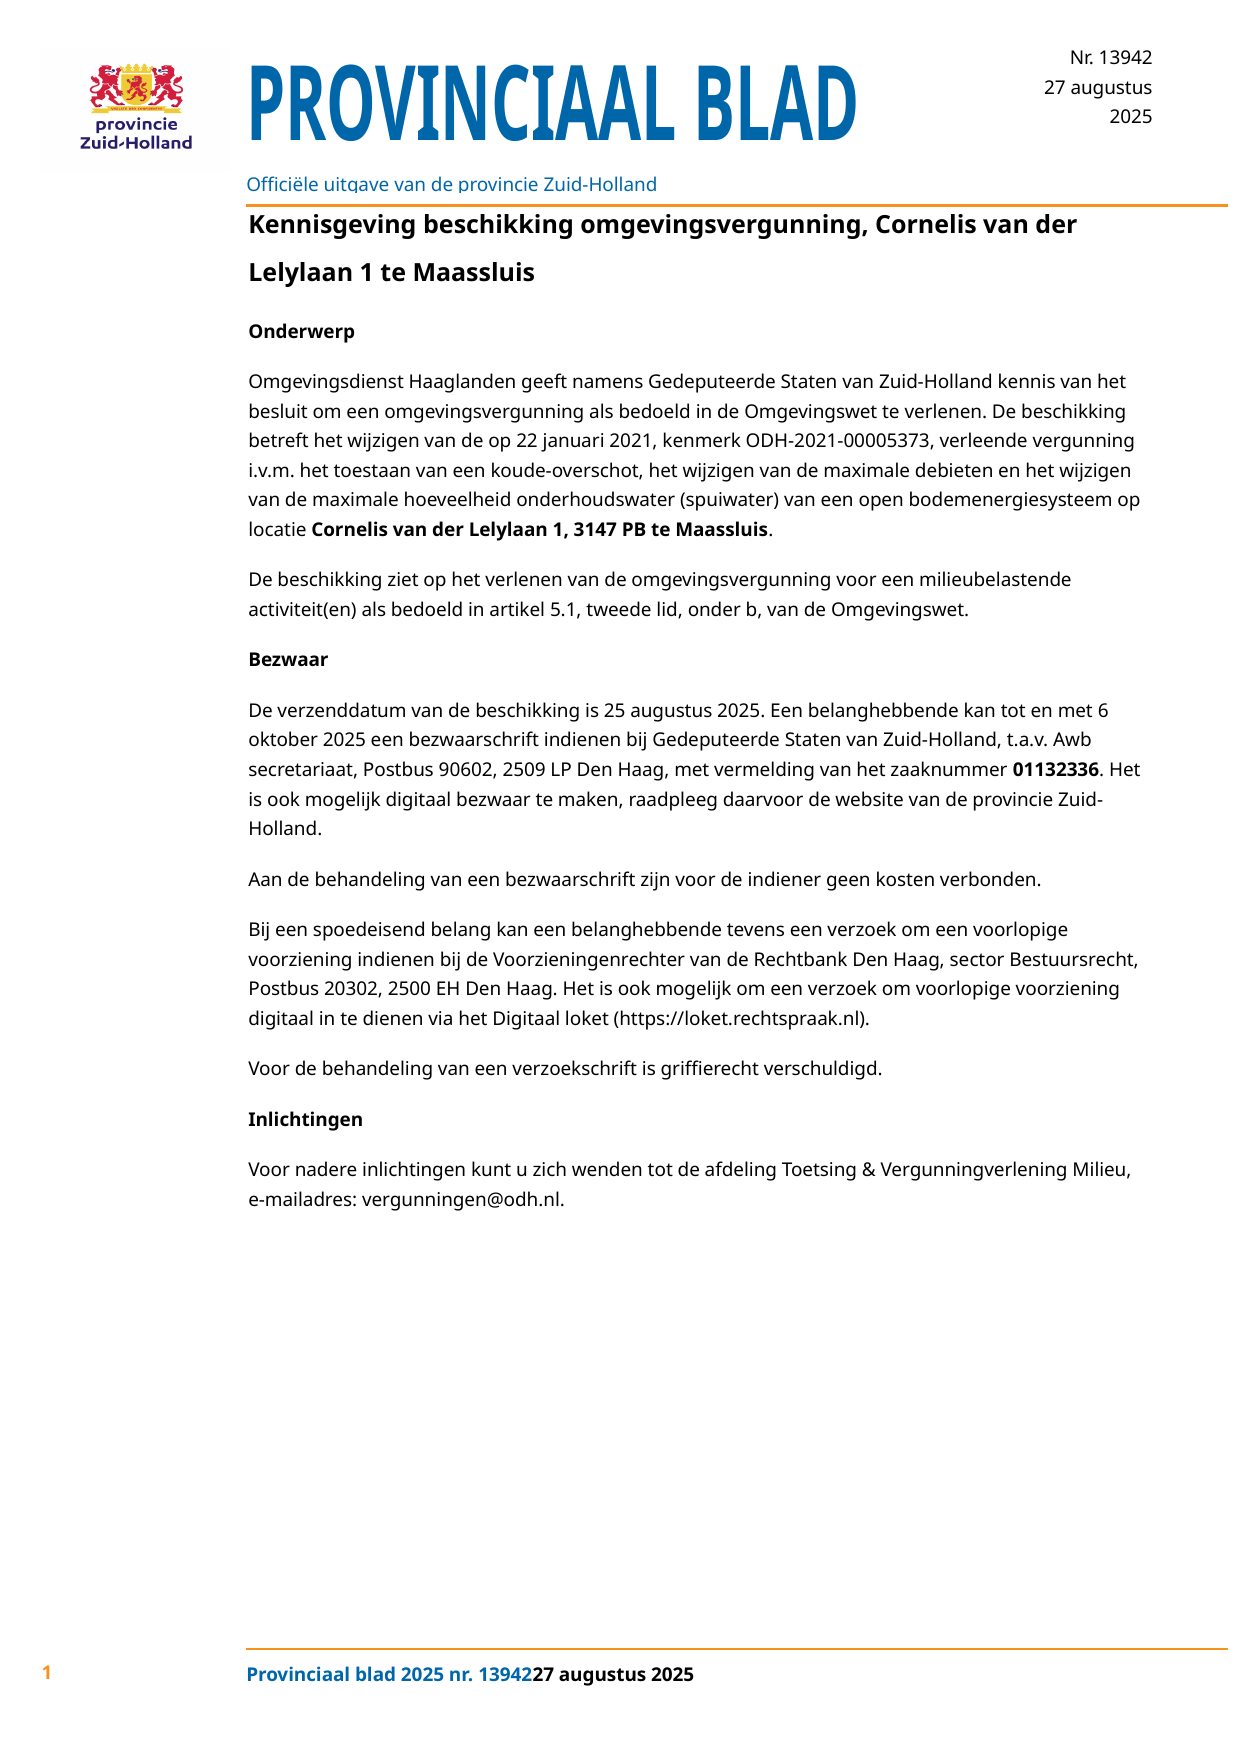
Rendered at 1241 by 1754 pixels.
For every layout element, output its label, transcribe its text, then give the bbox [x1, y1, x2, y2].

text De beschikking ziet op het verlenen van de omgevingsvergunning voor een milieubelastende activiteit(en) als bedoeld in artikel 5.1, tweede lid, onder b, van de Omgevingswet. [248, 567, 1152, 622]
text Voor de behandeling van een verzoekschrift is griffierecht verschuldigd. [248, 1055, 1152, 1081]
text Omgevingsdienst Haaglanden geeft namens Gedeputeerde Staten van Zuid-Holland kennis van het besluit om een omgevingsvergunning als bedoeld in de Omgevingswet te verlenen. De beschikking betreft het wijzigen van de op 22 januari 2021, kenmerk ODH-2021-00005373, verleende vergunning i.v.m. het toestaan van een koude-overschot, het wijzigen van de maximale debieten en het wijzigen van de maximale hoeveelheid onderhoudswater (spuiwater) van een open bodemenergiesysteem op locatie Cornelis van der Lelylaan 1, 3147 PB te Maassluis. [248, 368, 1152, 542]
picture [41, 47, 231, 172]
text Kennisgeving beschikking omgevingsvergunning, Cornelis van der Lelylaan 1 te Maassluis [248, 207, 1152, 288]
text Voor nadere inlichtingen kunt u zich wenden tot de afdeling Toetsing & Vergunningverlening Milieu, e-mailadres: vergunningen@odh.nl. [248, 1156, 1152, 1212]
text Onderwerp [248, 318, 1152, 344]
text Aan de behandeling van een bezwaarschrift zijn voor de indiener geen kosten verbonden. [248, 866, 1152, 892]
text Bezwaar [248, 647, 1152, 672]
text Bij een spoedeisend belang kan een belanghebbende tevens een verzoek om een voorlopige voorziening indienen bij de Voorzieningenrechter van de Rechtbank Den Haag, sector Bestuursrecht, Postbus 20302, 2500 EH Den Haag. Het is ook mogelijk om een verzoek om voorlopige voorziening digitaal in te dienen via het Digitaal loket (https://loket.rechtspraak.nl). [248, 916, 1152, 1031]
text De verzenddatum van de beschikking is 25 augustus 2025. Een belanghebbende kan tot en met 6 oktober 2025 een bezwaarschrift indienen bij Gedeputeerde Staten van Zuid-Holland, t.a.v. Awb secretariaat, Postbus 90602, 2509 LP Den Haag, met vermelding van het zaaknummer 01132336. Het is ook mogelijk digitaal bezwaar te maken, raadpleeg daarvoor de website van de provincie Zuid-Holland. [248, 697, 1152, 841]
text Inlichtingen [248, 1106, 1152, 1132]
